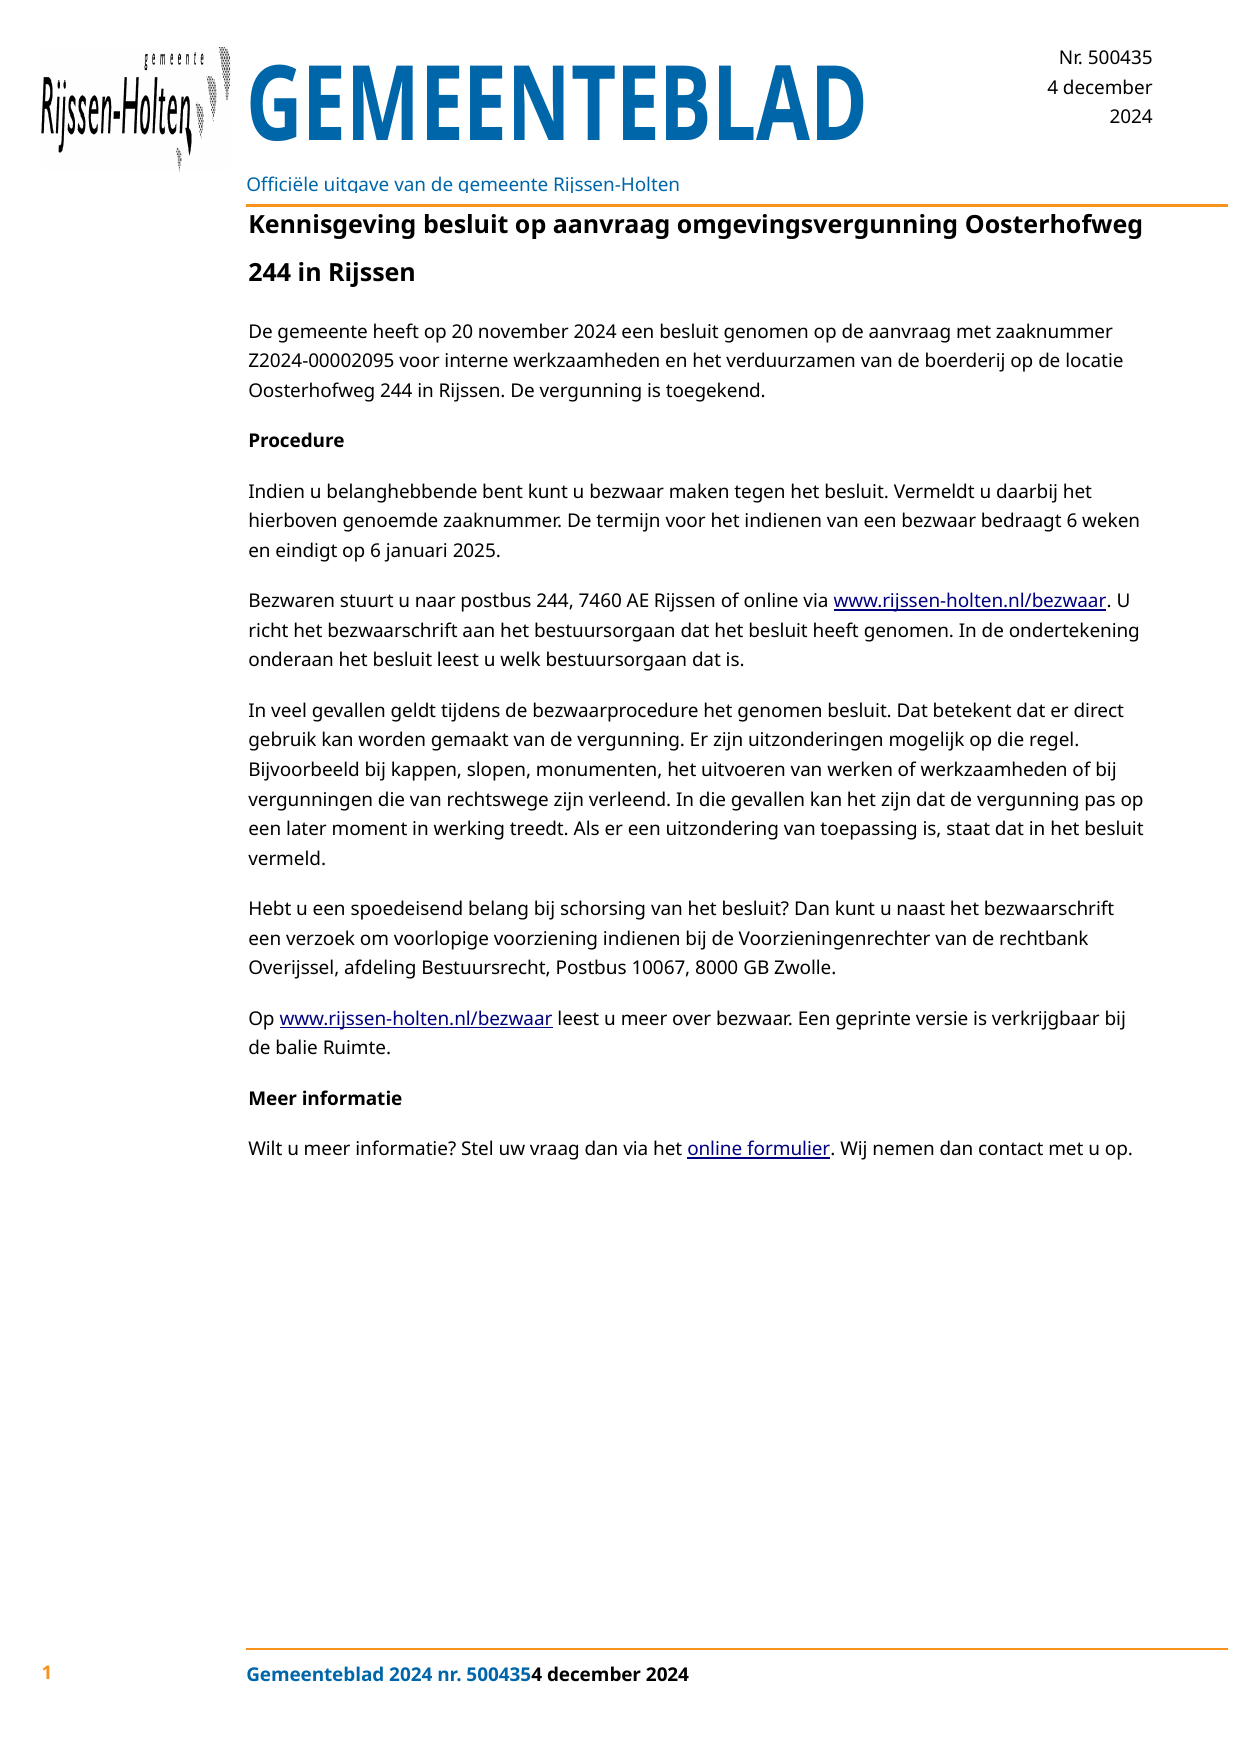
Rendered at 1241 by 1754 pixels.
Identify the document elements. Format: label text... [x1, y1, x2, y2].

text In veel gevallen geldt tijdens de bezwaarprocedure het genomen besluit. Dat betekent dat er direct gebruik kan worden gemaakt van de vergunning. Er zijn uitzonderingen mogelijk op die regel. Bijvoorbeeld bij kappen, slopen, monumenten, het uitvoeren van werken of werkzaamheden of bij vergunningen die van rechtswege zijn verleend. In die gevallen kan het zijn dat de vergunning pas op een later moment in werking treedt. Als er een uitzondering van toepassing is, staat dat in het besluit vermeld. [248, 697, 1152, 871]
picture [41, 47, 231, 172]
text Indien u belanghebbende bent kunt u bezwaar maken tegen het besluit. Vermeldt u daarbij het hierboven genoemde zaaknummer. De termijn voor het indienen van een bezwaar bedraagt 6 weken en eindigt op 6 januari 2025. [248, 478, 1152, 563]
text Procedure [248, 427, 1152, 453]
text De gemeente heeft op 20 november 2024 een besluit genomen op de aanvraag met zaaknummer Z2024-00002095 voor interne werkzaamheden en het verduurzamen van de boerderij op de locatie Oosterhofweg 244 in Rijssen. De vergunning is toegekend. [248, 318, 1152, 403]
text Meer informatie [248, 1085, 1152, 1111]
text Kennisgeving besluit op aanvraag omgevingsvergunning Oosterhofweg 244 in Rijssen [248, 207, 1152, 288]
text Op www.rijssen-holten.nl/bezwaar leest u meer over bezwaar. Een geprinte versie is verkrijgbaar bij de balie Ruimte. [248, 1005, 1152, 1060]
text Bezwaren stuurt u naar postbus 244, 7460 AE Rijssen of online via www.rijssen-holten.nl/bezwaar. U richt het bezwaarschrift aan het bestuursorgaan dat het besluit heeft genomen. In de ondertekening onderaan het besluit leest u welk bestuursorgaan dat is. [248, 587, 1152, 672]
text Wilt u meer informatie? Stel uw vraag dan via het online formulier. Wij nemen dan contact met u op. [248, 1135, 1152, 1161]
text Hebt u een spoedeisend belang bij schorsing van het besluit? Dan kunt u naast het bezwaarschrift een verzoek om voorlopige voorziening indienen bij de Voorzieningenrechter van de rechtbank Overijssel, afdeling Bestuursrecht, Postbus 10067, 8000 GB Zwolle. [248, 895, 1152, 980]
